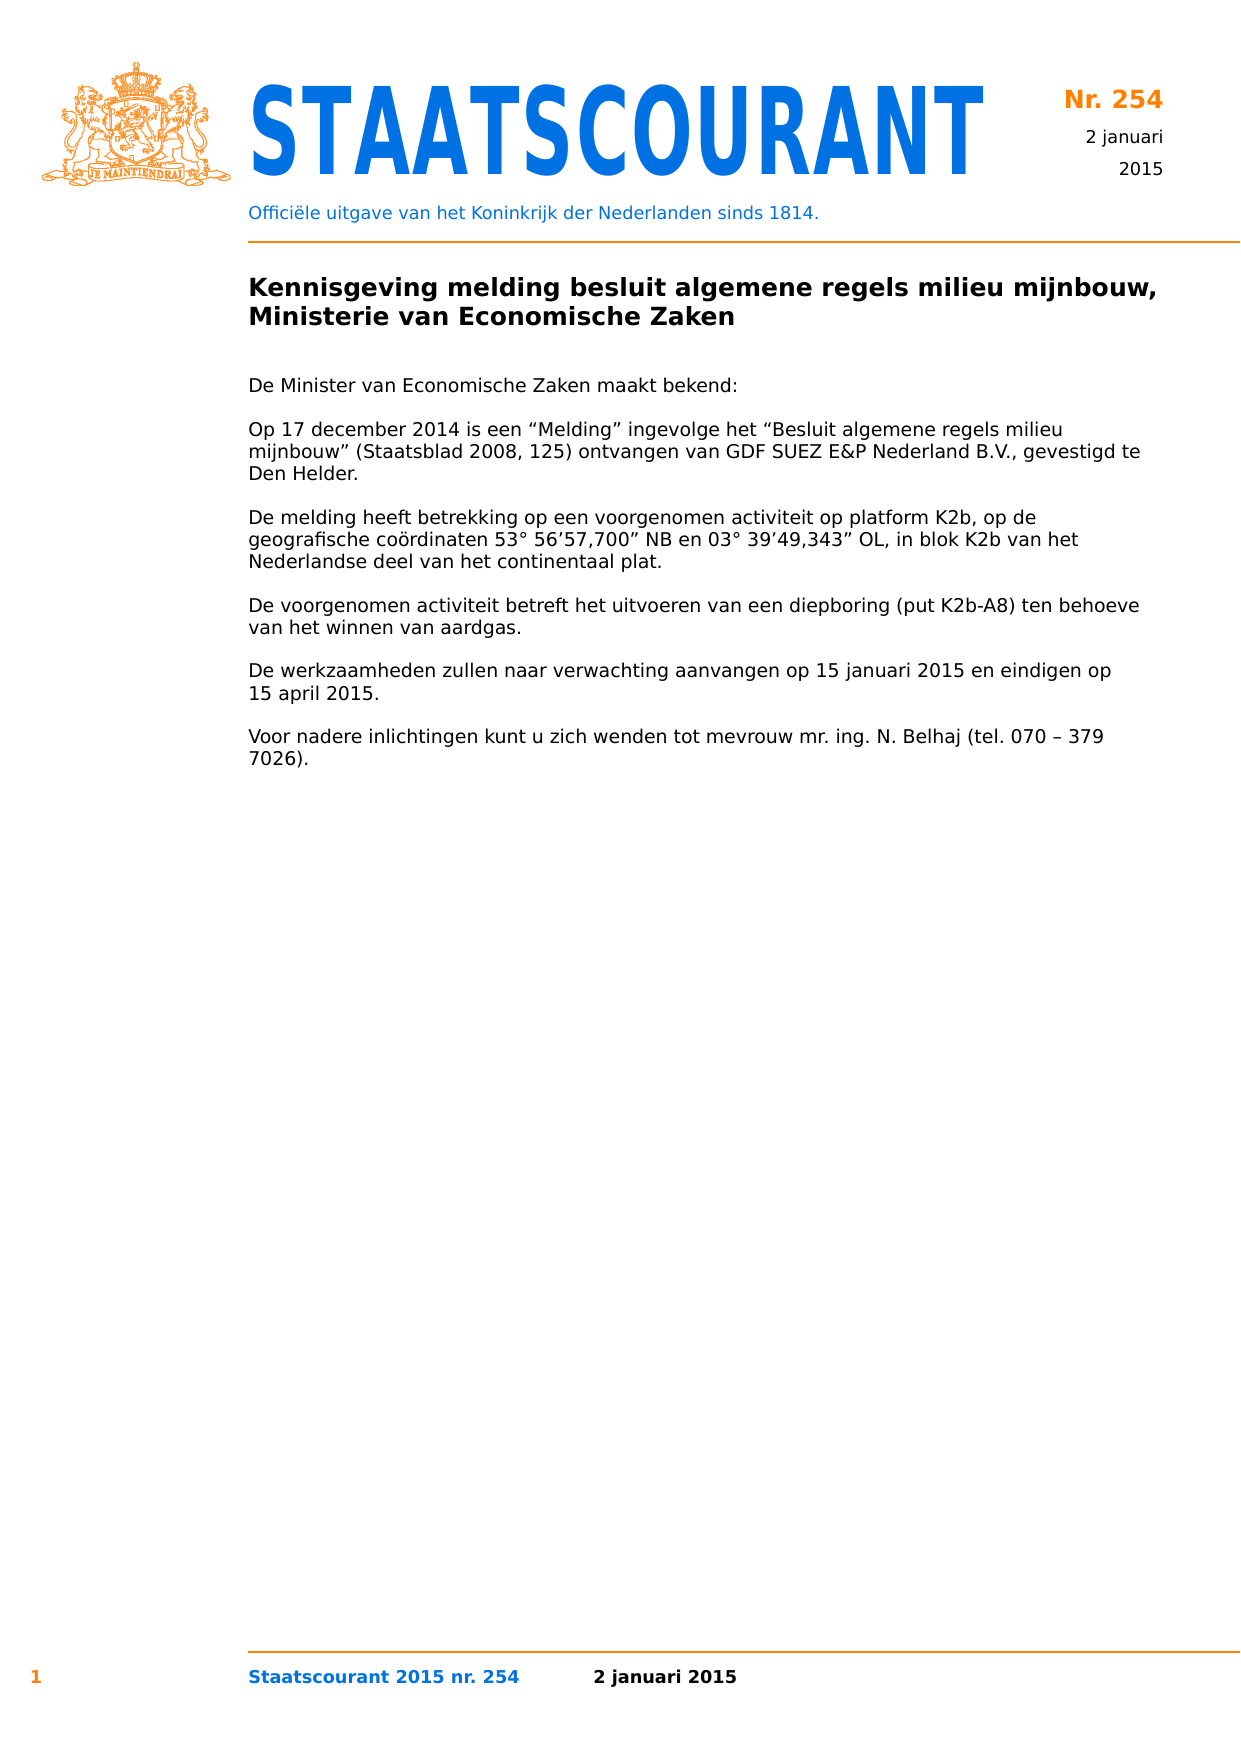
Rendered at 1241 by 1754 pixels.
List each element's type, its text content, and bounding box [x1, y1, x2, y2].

table_cell 2015 [998, 153, 1240, 203]
table_cell Officiële uitgave van het Koninkrijk der Nederlanden sinds 1814. [248, 203, 1240, 241]
text De melding heeft betrekking op een voorgenomen activiteit op platform K2b, op de geografische coördinaten 53° 56’57,700” NB en 03° 39’49,343” OL, in blok K2b van het Nederlandse deel van het continentaal plat. [248, 507, 1163, 573]
table_header [25, 62, 248, 241]
text Voor nadere inlichtingen kunt u zich wenden tot mevrouw mr. ing. N. Belhaj (tel. 070 – 379 7026). [248, 726, 1163, 770]
text De werkzaamheden zullen naar verwachting aanvangen op 15 januari 2015 en eindigen op 15 april 2015. [248, 660, 1163, 704]
table_cell 2 januari [998, 121, 1240, 153]
subtitle Kennisgeving melding besluit algemene regels milieu mijnbouw, Ministerie van Economische Zaken [248, 273, 1163, 331]
table_header Nr. 254 [998, 62, 1240, 121]
text De voorgenomen activiteit betreft het uitvoeren van een diepboring (put K2b-A8) ten behoeve van het winnen van aardgas. [248, 594, 1163, 638]
text Op 17 december 2014 is een “Melding” ingevolge het “Besluit algemene regels milieu mijnbouw” (Staatsblad 2008, 125) ontvangen van GDF SUEZ E&P Nederland B.V., gevestigd te Den Helder. [248, 419, 1163, 485]
text De Minister van Economische Zaken maakt bekend: [248, 375, 1163, 397]
table_header STAATSCOURANT [248, 62, 998, 203]
picture [41, 62, 231, 186]
